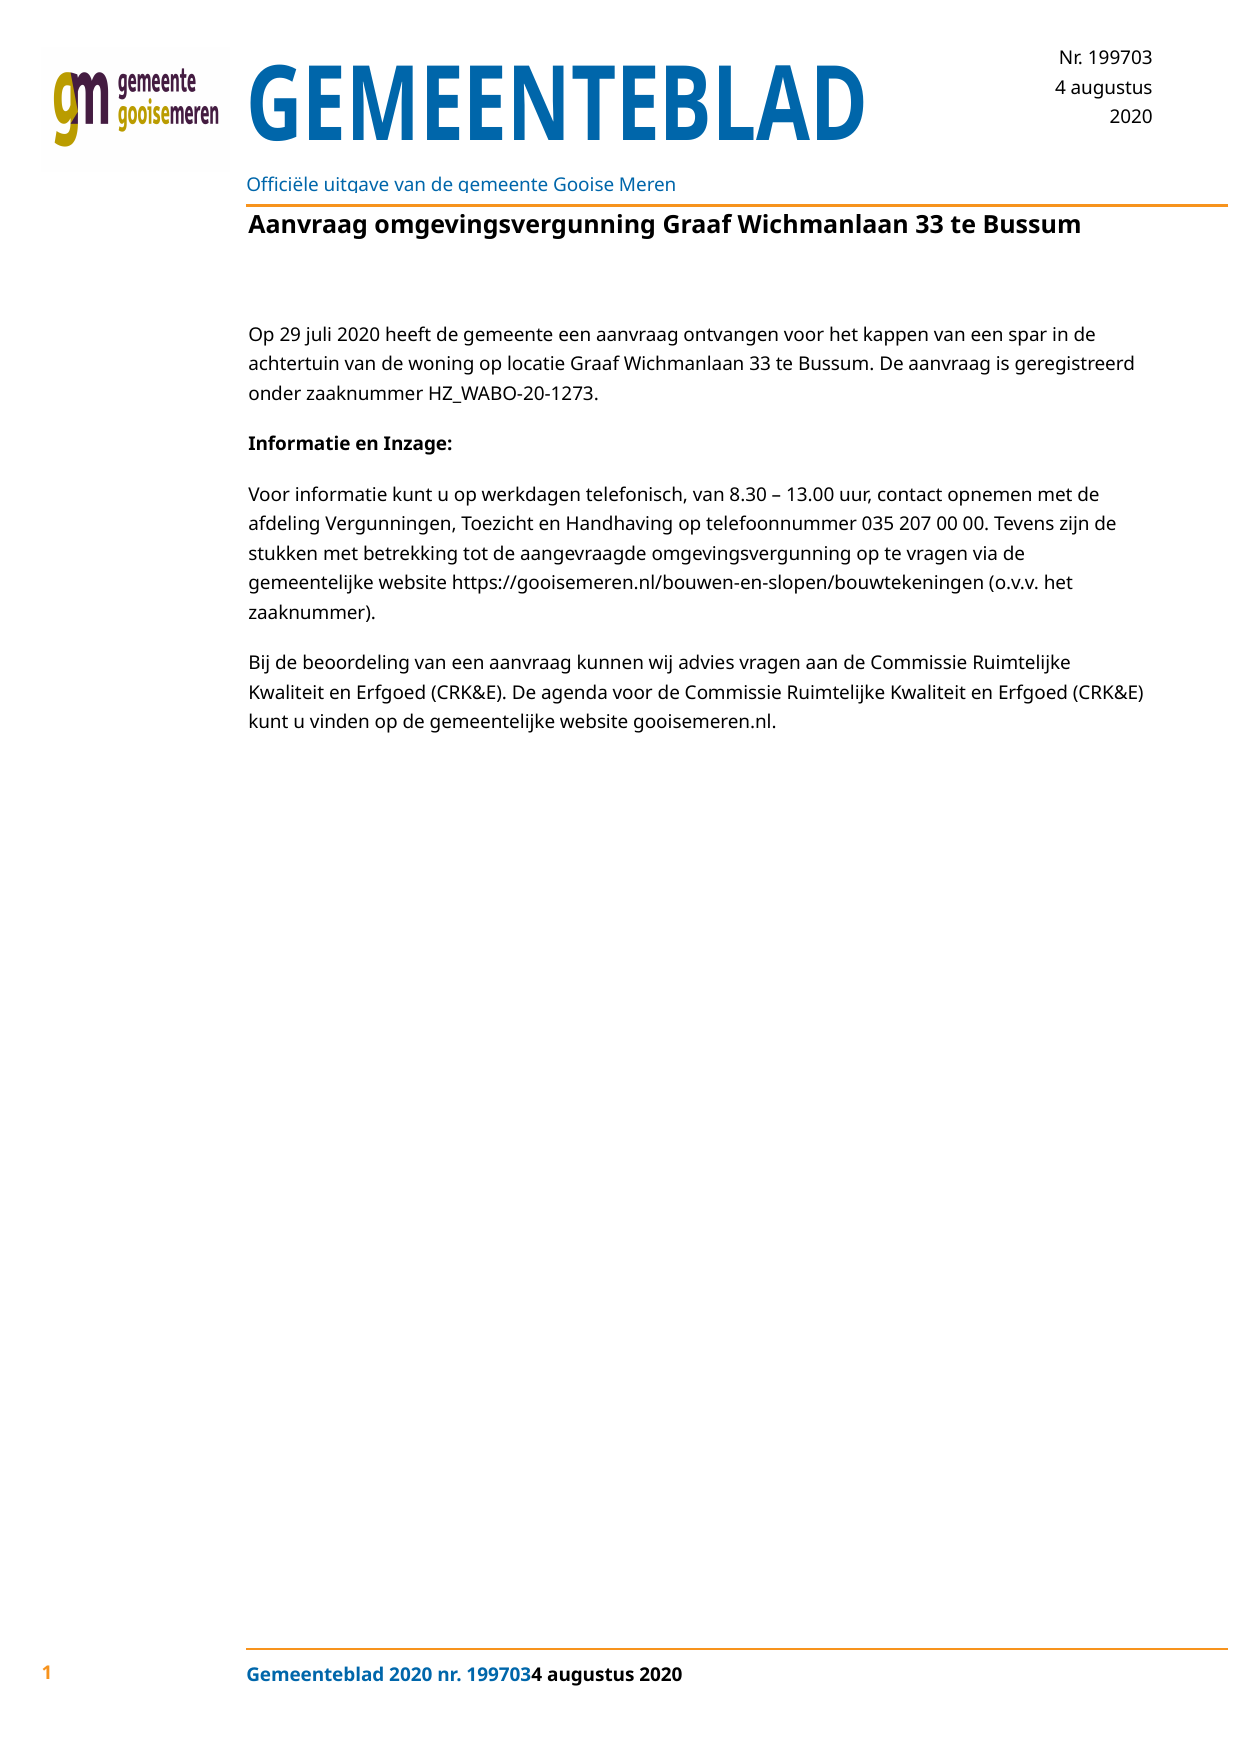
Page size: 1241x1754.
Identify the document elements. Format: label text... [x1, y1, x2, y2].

text Voor informatie kunt u op werkdagen telefonisch, van 8.30 – 13.00 uur, contact opnemen met de afdeling Vergunningen, Toezicht en Handhaving op telefoonnummer 035 207 00 00. Tevens zijn de stukken met betrekking tot de aangevraagde omgevingsvergunning op te vragen via de gemeentelijke website https://gooisemeren.nl/bouwen-en-slopen/bouwtekeningen (o.v.v. het zaaknummer). [248, 481, 1152, 625]
picture [41, 47, 231, 172]
text Op 29 juli 2020 heeft de gemeente een aanvraag ontvangen voor het kappen van een spar in de achtertuin van de woning op locatie Graaf Wichmanlaan 33 te Bussum. De aanvraag is geregistreerd onder zaaknummer HZ_WABO-20-1273. [248, 321, 1152, 406]
text Bij de beoordeling van een aanvraag kunnen wij advies vragen aan de Commissie Ruimtelijke Kwaliteit en Erfgoed (CRK&E). De agenda voor de Commissie Ruimtelijke Kwaliteit en Erfgoed (CRK&E) kunt u vinden op de gemeentelijke website gooisemeren.nl. [248, 649, 1152, 734]
text Aanvraag omgevingsvergunning Graaf Wichmanlaan 33 te Bussum [248, 207, 1152, 241]
text Informatie en Inzage: [248, 430, 1152, 456]
